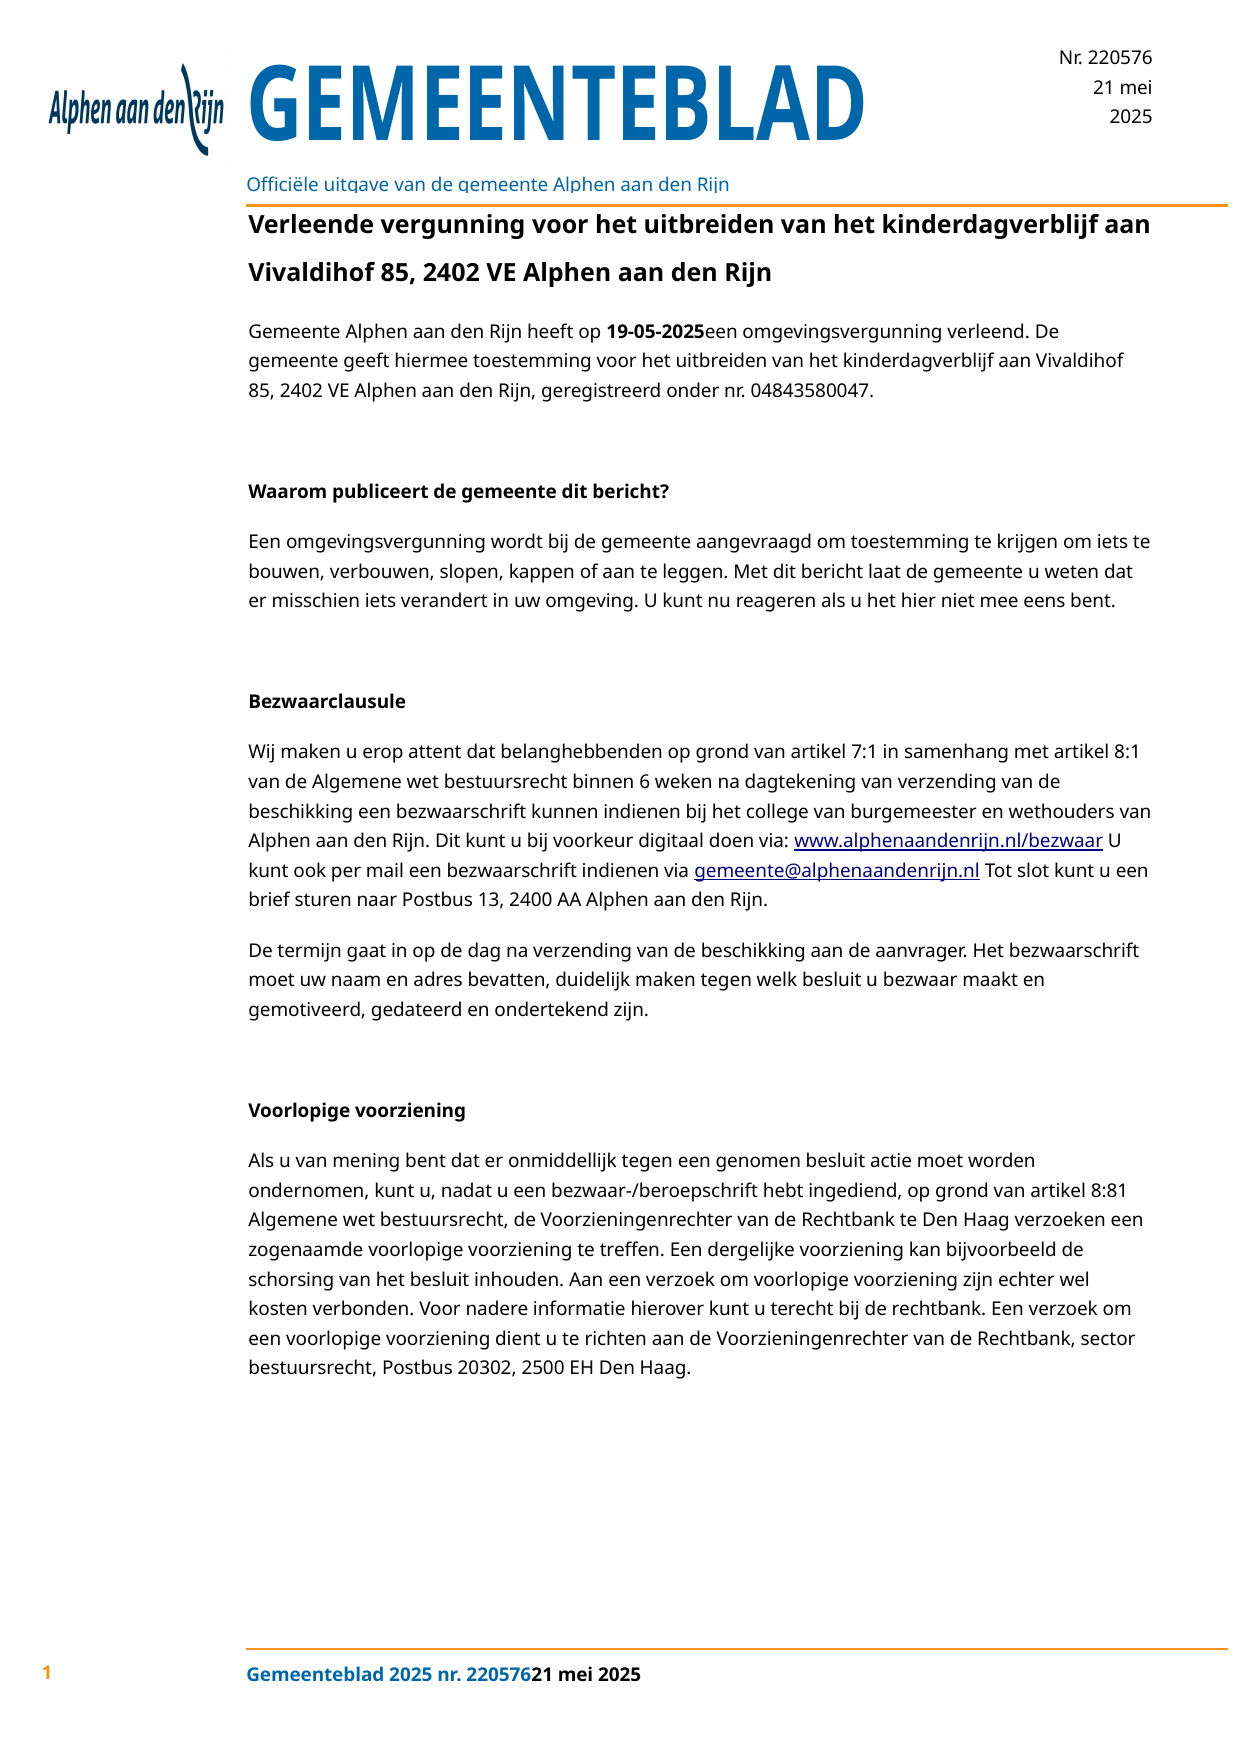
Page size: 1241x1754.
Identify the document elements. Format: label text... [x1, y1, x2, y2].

text Een omgevingsvergunning wordt bij de gemeente aangevraagd om toestemming te krijgen om iets te bouwen, verbouwen, slopen, kappen of aan te leggen. Met dit bericht laat de gemeente u weten dat er misschien iets verandert in uw omgeving. U kunt nu reageren als u het hier niet mee eens bent. [248, 528, 1152, 613]
text Als u van mening bent dat er onmiddellijk tegen een genomen besluit actie moet worden ondernomen, kunt u, nadat u een bezwaar-/beroepschrift hebt ingediend, op grond van artikel 8:81 Algemene wet bestuursrecht, de Voorzieningenrechter van de Rechtbank te Den Haag verzoeken een zogenaamde voorlopige voorziening te treffen. Een dergelijke voorziening kan bijvoorbeeld de schorsing van het besluit inhouden. Aan een verzoek om voorlopige voorziening zijn echter wel kosten verbonden. Voor nadere informatie hierover kunt u terecht bij de rechtbank. Een verzoek om een voorlopige voorziening dient u te richten aan de Voorzieningenrechter van de Rechtbank, sector bestuursrecht, Postbus 20302, 2500 EH Den Haag. [248, 1147, 1152, 1380]
text Wij maken u erop attent dat belanghebbenden op grond van artikel 7:1 in samenhang met artikel 8:1 van de Algemene wet bestuursrecht binnen 6 weken na dagtekening van verzending van de beschikking een bezwaarschrift kunnen indienen bij het college van burgemeester en wethouders van Alphen aan den Rijn. Dit kunt u bij voorkeur digitaal doen via: www.alphenaandenrijn.nl/bezwaar U kunt ook per mail een bezwaarschrift indienen via gemeente@alphenaandenrijn.nl Tot slot kunt u een brief sturen naar Postbus 13, 2400 AA Alphen aan den Rijn. [248, 739, 1152, 912]
text Verleende vergunning voor het uitbreiden van het kinderdagverblijf aan Vivaldihof 85, 2402 VE Alphen aan den Rijn [248, 207, 1152, 288]
text Gemeente Alphen aan den Rijn heeft op 19-05-2025een omgevingsvergunning verleend. De gemeente geeft hiermee toestemming voor het uitbreiden van het kinderdagverblijf aan Vivaldihof 85, 2402 VE Alphen aan den Rijn, geregistreerd onder nr. 04843580047. [248, 318, 1152, 403]
text Waarom publiceert de gemeente dit bericht? [248, 478, 1152, 504]
text Bezwaarclausule [248, 688, 1152, 714]
text De termijn gaat in op de dag na verzending van de beschikking aan de aanvrager. Het bezwaarschrift moet uw naam en adres bevatten, duidelijk maken tegen welk besluit u bezwaar maakt en gemotiveerd, gedateerd en ondertekend zijn. [248, 937, 1152, 1022]
text Voorlopige voorziening [248, 1097, 1152, 1123]
picture [41, 47, 231, 172]
